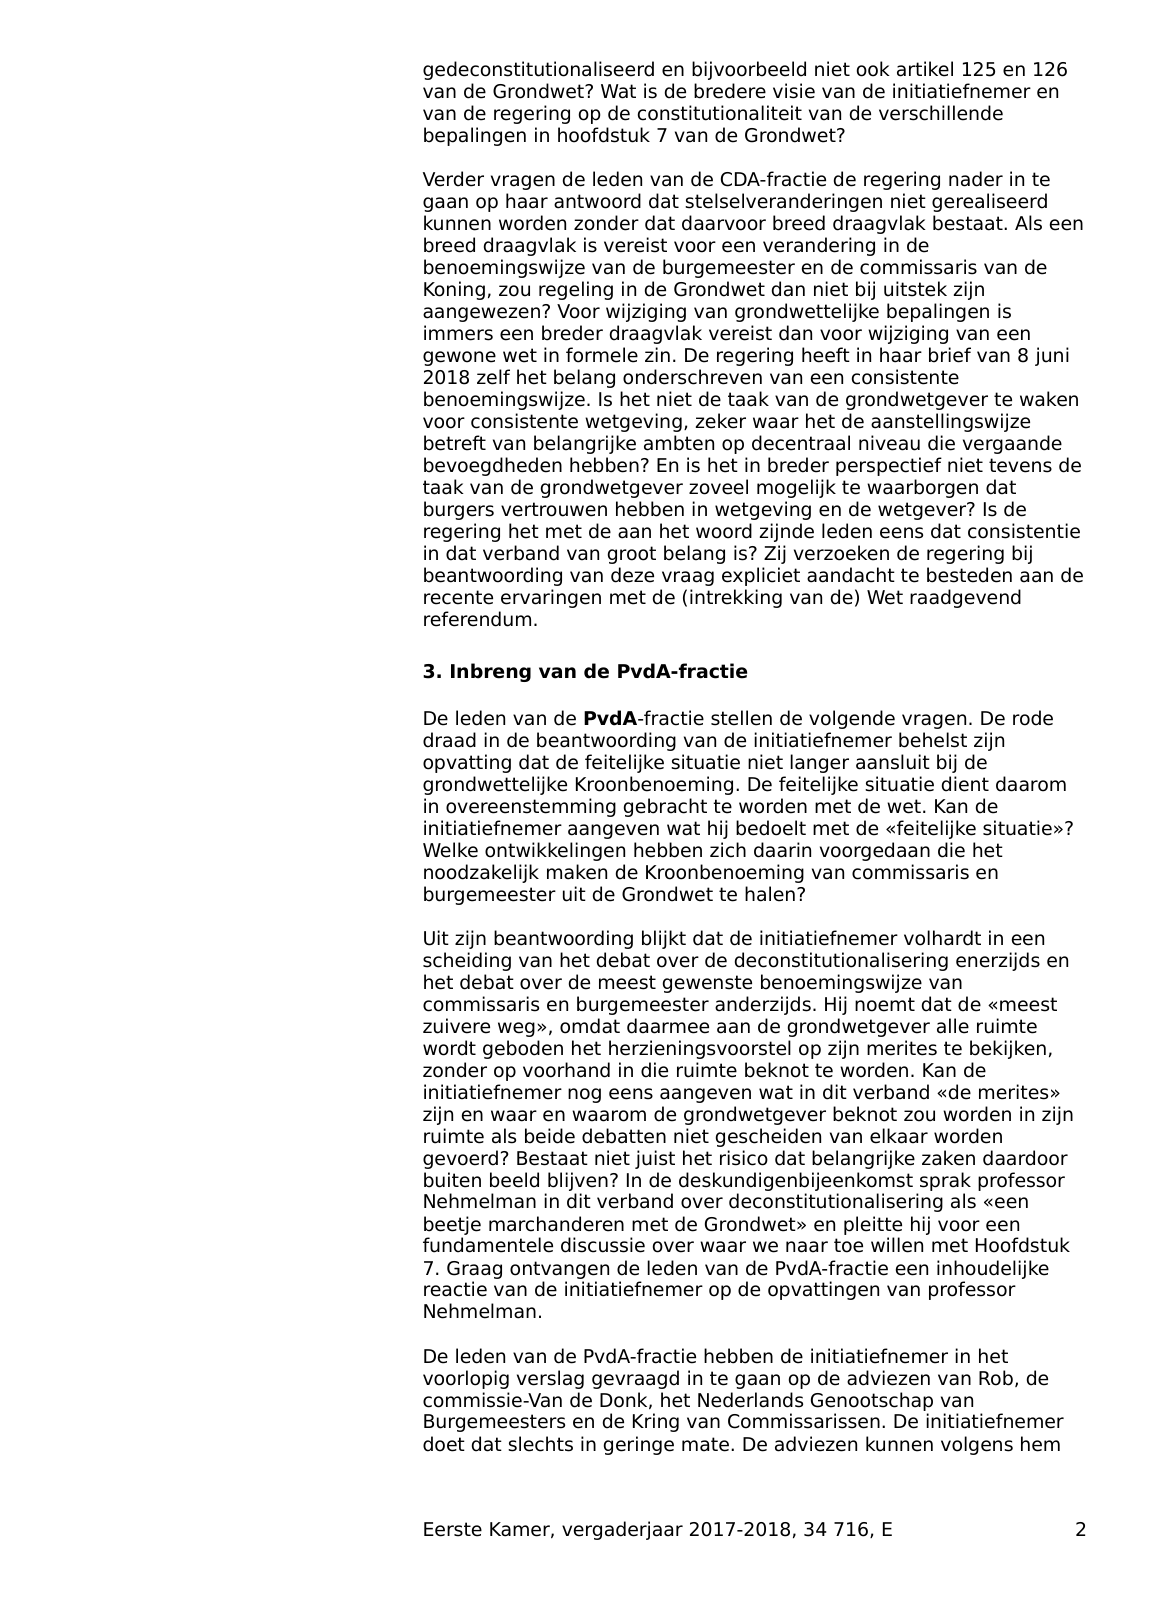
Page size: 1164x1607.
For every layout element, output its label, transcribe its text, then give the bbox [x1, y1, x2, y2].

text De leden van de PvdA-fractie hebben de initiatiefnemer in het voorlopig verslag gevraagd in te gaan op de adviezen van Rob, de commissie-Van de Donk, het Nederlands Genootschap van Burgemeesters en de Kring van Commissarissen. De initiatiefnemer doet dat slechts in geringe mate. De adviezen kunnen volgens hem [422, 1346, 1087, 1455]
text De leden van de PvdA-fractie stellen de volgende vragen. De rode draad in de beantwoording van de initiatiefnemer behelst zijn opvatting dat de feitelijke situatie niet langer aansluit bij de grondwettelijke Kroonbenoeming. De feitelijke situatie dient daarom in overeenstemming gebracht te worden met de wet. Kan de initiatiefnemer aangeven wat hij bedoelt met de «feitelijke situatie»? Welke ontwikkelingen hebben zich daarin voorgedaan die het noodzakelijk maken de Kroonbenoeming van commissaris en burgemeester uit de Grondwet te halen? [422, 708, 1087, 906]
text Verder vragen de leden van de CDA-fractie de regering nader in te gaan op haar antwoord dat stelselveranderingen niet gerealiseerd kunnen worden zonder dat daarvoor breed draagvlak bestaat. Als een breed draagvlak is vereist voor een verandering in de benoemingswijze van de burgemeester en de commissaris van de Koning, zou regeling in de Grondwet dan niet bij uitstek zijn aangewezen? Voor wijziging van grondwettelijke bepalingen is immers een breder draagvlak vereist dan voor wijziging van een gewone wet in formele zin. De regering heeft in haar brief van 8 juni 2018 zelf het belang onderschreven van een consistente benoemingswijze. Is het niet de taak van de grondwetgever te waken voor consistente wetgeving, zeker waar het de aanstellingswijze betreft van belangrijke ambten op decentraal niveau die vergaande bevoegdheden hebben? En is het in breder perspectief niet tevens de taak van de grondwetgever zoveel mogelijk te waarborgen dat burgers vertrouwen hebben in wetgeving en de wetgever? Is de regering het met de aan het woord zijnde leden eens dat consistentie in dat verband van groot belang is? Zij verzoeken de regering bij beantwoording van deze vraag expliciet aandacht te besteden aan de recente ervaringen met de (intrekking van de) Wet raadgevend referendum. [422, 169, 1087, 631]
text gedeconstitutionaliseerd en bijvoorbeeld niet ook artikel 125 en 126 van de Grondwet? Wat is de bredere visie van de initiatiefnemer en van de regering op de constitutionaliteit van de verschillende bepalingen in hoofdstuk 7 van de Grondwet? [422, 59, 1087, 147]
subtitle 3. Inbreng van de PvdA-fractie [422, 661, 1087, 683]
text Uit zijn beantwoording blijkt dat de initiatiefnemer volhardt in een scheiding van het debat over de deconstitutionalisering enerzijds en het debat over de meest gewenste benoemingswijze van commissaris en burgemeester anderzijds. Hij noemt dat de «meest zuivere weg», omdat daarmee aan de grondwetgever alle ruimte wordt geboden het herzieningsvoorstel op zijn merites te bekijken, zonder op voorhand in die ruimte beknot te worden. Kan de initiatiefnemer nog eens aangeven wat in dit verband «de merites» zijn en waar en waarom de grondwetgever beknot zou worden in zijn ruimte als beide debatten niet gescheiden van elkaar worden gevoerd? Bestaat niet juist het risico dat belangrijke zaken daardoor buiten beeld blijven? In de deskundigenbijeenkomst sprak professor Nehmelman in dit verband over deconstitutionalisering als «een beetje marchanderen met de Grondwet» en pleitte hij voor een fundamentele discussie over waar we naar toe willen met Hoofdstuk 7. Graag ontvangen de leden van de PvdA-fractie een inhoudelijke reactie van de initiatiefnemer op de opvattingen van professor Nehmelman. [422, 928, 1087, 1323]
